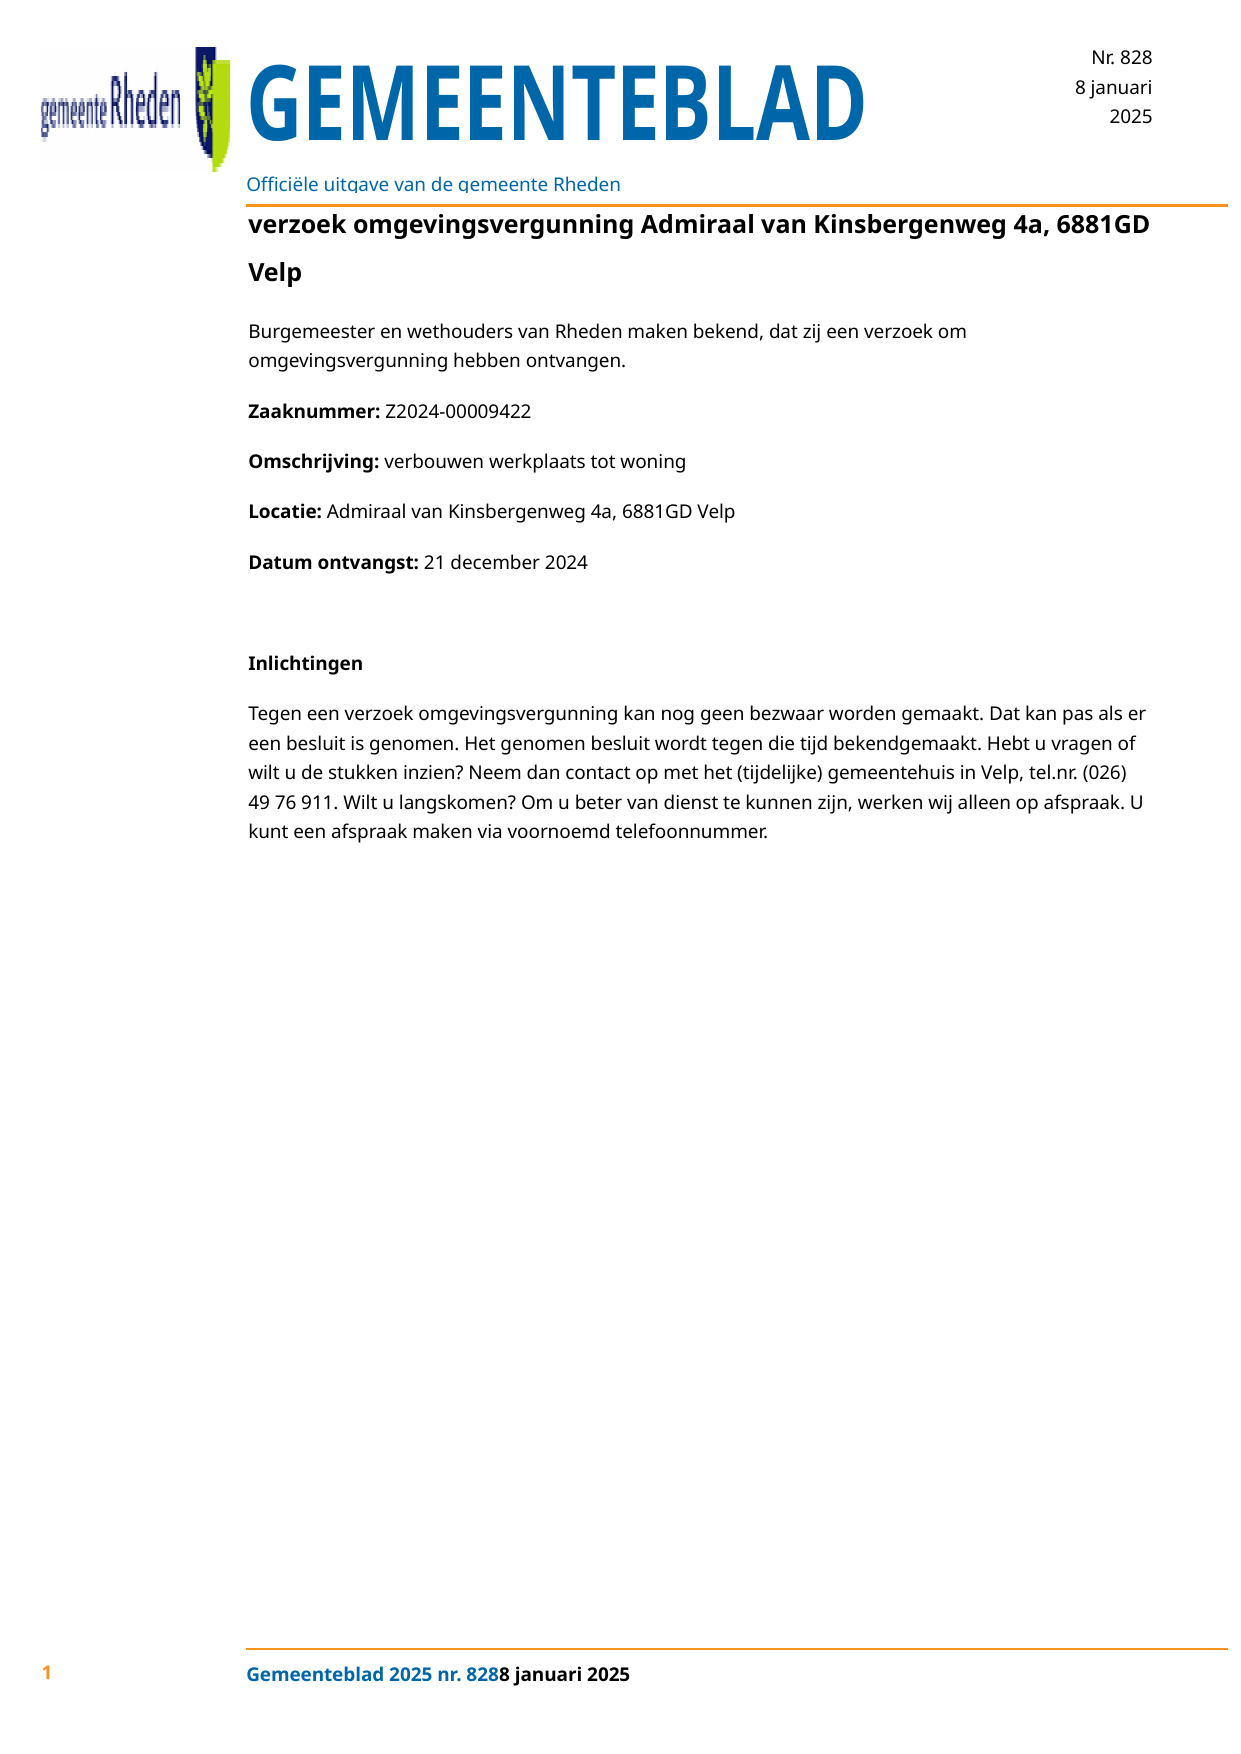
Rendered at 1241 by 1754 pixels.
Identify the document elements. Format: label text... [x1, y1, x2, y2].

text Tegen een verzoek omgevingsvergunning kan nog geen bezwaar worden gemaakt. Dat kan pas als er een besluit is genomen. Het genomen besluit wordt tegen die tijd bekendgemaakt. Hebt u vragen of wilt u de stukken inzien? Neem dan contact op met het (tijdelijke) gemeentehuis in Velp, tel.nr. (026) 49 76 911. Wilt u langskomen? Om u beter van dienst te kunnen zijn, werken wij alleen op afspraak. U kunt een afspraak maken via voornoemd telefoonnummer. [248, 700, 1152, 844]
text verzoek omgevingsvergunning Admiraal van Kinsbergenweg 4a, 6881GD Velp [248, 207, 1152, 288]
text Omschrijving: verbouwen werkplaats tot woning [248, 448, 1152, 474]
text Inlichtingen [248, 650, 1152, 676]
picture [41, 47, 231, 172]
text Datum ontvangst: 21 december 2024 [248, 549, 1152, 575]
text Locatie: Admiraal van Kinsbergenweg 4a, 6881GD Velp [248, 499, 1152, 524]
text Burgemeester en wethouders van Rheden maken bekend, dat zij een verzoek om omgevingsvergunning hebben ontvangen. [248, 318, 1152, 373]
text Zaaknummer: Z2024-00009422 [248, 398, 1152, 424]
